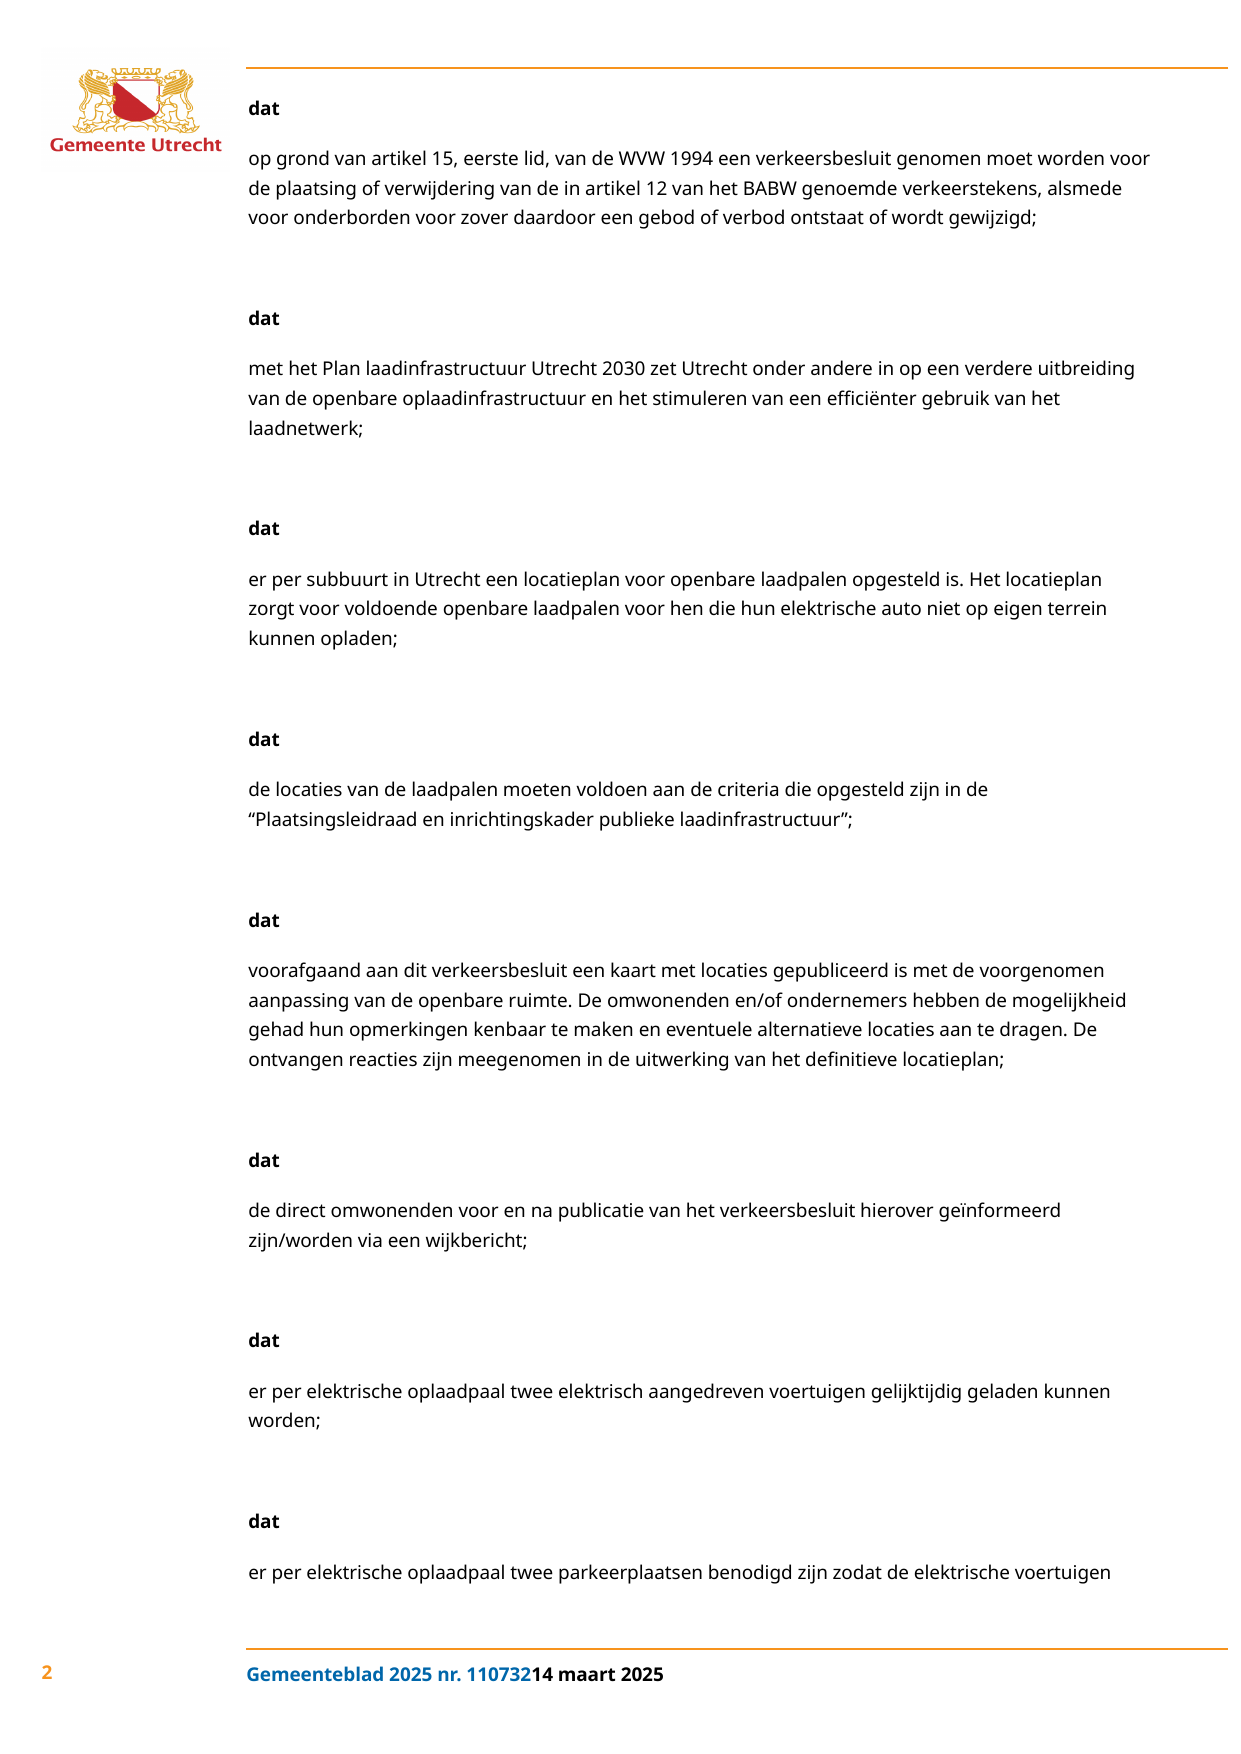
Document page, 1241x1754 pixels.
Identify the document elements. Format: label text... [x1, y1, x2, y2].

picture [41, 47, 231, 172]
text dat [248, 726, 1152, 752]
text er per subbuurt in Utrecht een locatieplan voor openbare laadpalen opgesteld is. Het locatieplan zorgt voor voldoende openbare laadpalen voor hen die hun elektrische auto niet op eigen terrein kunnen opladen; [248, 566, 1152, 651]
text dat [248, 1508, 1152, 1534]
text met het Plan laadinfrastructuur Utrecht 2030 zet Utrecht onder andere in op een verdere uitbreiding van de openbare oplaadinfrastructuur en het stimuleren van een efficiënter gebruik van het laadnetwerk; [248, 356, 1152, 441]
text de locaties van de laadpalen moeten voldoen aan de criteria die opgesteld zijn in de “Plaatsingsleidraad en inrichtingskader publieke laadinfrastructuur”; [248, 776, 1152, 832]
text dat [248, 1147, 1152, 1173]
text dat [248, 305, 1152, 331]
text voorafgaand aan dit verkeersbesluit een kaart met locaties gepubliceerd is met de voorgenomen aanpassing van de openbare ruimte. De omwonenden en/of ondernemers hebben de mogelijkheid gehad hun opmerkingen kenbaar te maken en eventuele alternatieve locaties aan te dragen. De ontvangen reacties zijn meegenomen in de uitwerking van het definitieve locatieplan; [248, 957, 1152, 1072]
text dat [248, 1328, 1152, 1353]
text dat [248, 907, 1152, 933]
text er per elektrische oplaadpaal twee parkeerplaatsen benodigd zijn zodat de elektrische voertuigen [248, 1559, 1152, 1585]
text de direct omwonenden voor en na publicatie van het verkeersbesluit hierover geïnformeerd zijn/worden via een wijkbericht; [248, 1197, 1152, 1253]
text dat [248, 95, 1152, 121]
text op grond van artikel 15, eerste lid, van de WVW 1994 een verkeersbesluit genomen moet worden voor de plaatsing of verwijdering van de in artikel 12 van het BABW genoemde verkeerstekens, alsmede voor onderborden voor zover daardoor een gebod of verbod ontstaat of wordt gewijzigd; [248, 145, 1152, 230]
text er per elektrische oplaadpaal twee elektrisch aangedreven voertuigen gelijktijdig geladen kunnen worden; [248, 1378, 1152, 1433]
text dat [248, 516, 1152, 541]
